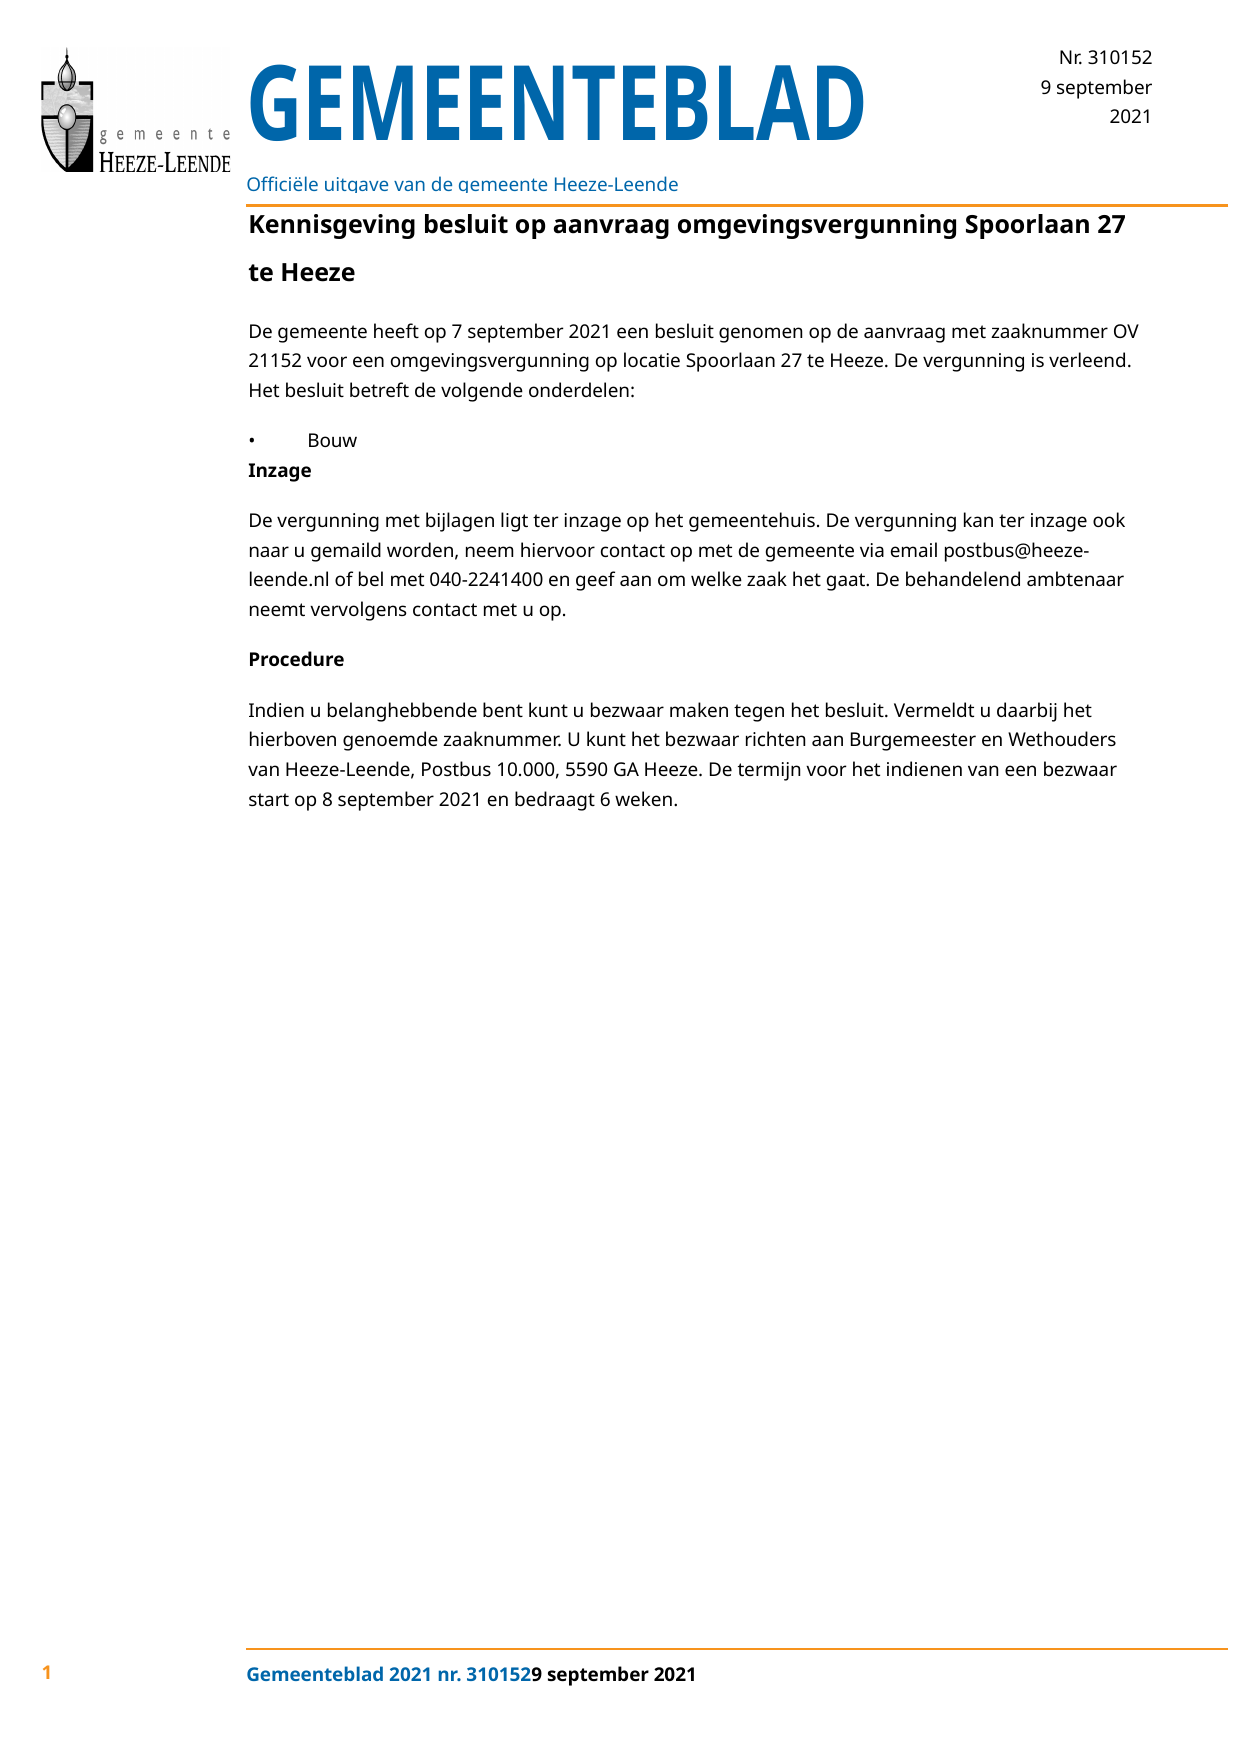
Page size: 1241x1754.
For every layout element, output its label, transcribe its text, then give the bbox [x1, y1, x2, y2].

list Bouw [248, 427, 1152, 453]
text Procedure [248, 647, 1152, 672]
text Kennisgeving besluit op aanvraag omgevingsvergunning Spoorlaan 27 te Heeze [248, 207, 1152, 288]
text De gemeente heeft op 7 september 2021 een besluit genomen op de aanvraag met zaaknummer OV 21152 voor een omgevingsvergunning op locatie Spoorlaan 27 te Heeze. De vergunning is verleend. Het besluit betreft de volgende onderdelen: [248, 318, 1152, 403]
picture [41, 47, 231, 172]
text De vergunning met bijlagen ligt ter inzage op het gemeentehuis. De vergunning kan ter inzage ook naar u gemaild worden, neem hiervoor contact op met de gemeente via email postbus@heeze-leende.nl of bel met 040-2241400 en geef aan om welke zaak het gaat. De behandelend ambtenaar neemt vervolgens contact met u op. [248, 507, 1152, 622]
text Inzage [248, 457, 1152, 483]
text Indien u belanghebbende bent kunt u bezwaar maken tegen het besluit. Vermeldt u daarbij het hierboven genoemde zaaknummer. U kunt het bezwaar richten aan Burgemeester en Wethouders van Heeze-Leende, Postbus 10.000, 5590 GA Heeze. De termijn voor het indienen van een bezwaar start op 8 september 2021 en bedraagt 6 weken. [248, 697, 1152, 812]
